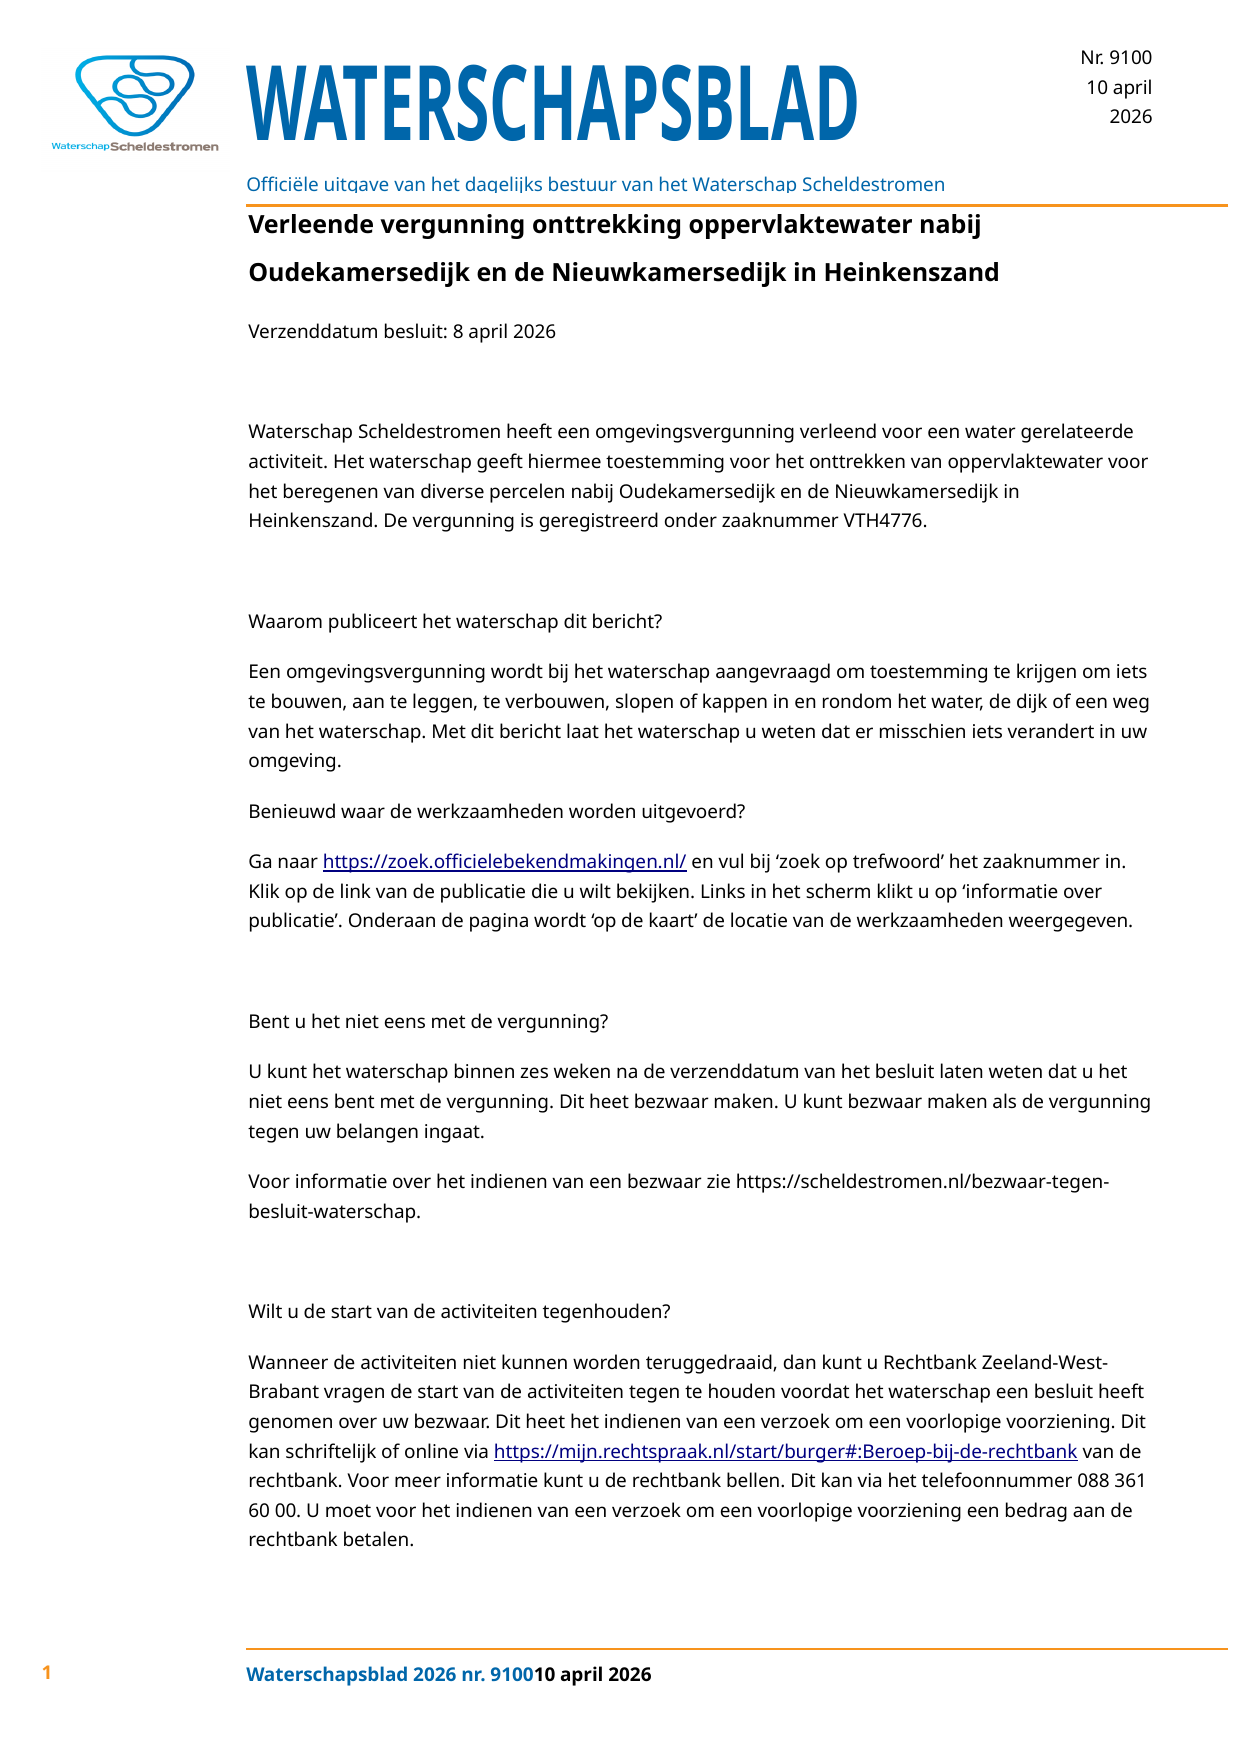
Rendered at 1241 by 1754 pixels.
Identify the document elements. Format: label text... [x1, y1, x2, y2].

text Voor informatie over het indienen van een bezwaar zie https://scheldestromen.nl/bezwaar-tegen-besluit-waterschap. [248, 1168, 1152, 1224]
text U kunt het waterschap binnen zes weken na de verzenddatum van het besluit laten weten dat u het niet eens bent met de vergunning. Dit heet bezwaar maken. U kunt bezwaar maken als de vergunning tegen uw belangen ingaat. [248, 1059, 1152, 1144]
text Wilt u de start van de activiteiten tegenhouden? [248, 1299, 1152, 1324]
text Waarom publiceert het waterschap dit bericht? [248, 608, 1152, 634]
text Een omgevingsvergunning wordt bij het waterschap aangevraagd om toestemming te krijgen om iets te bouwen, aan te leggen, te verbouwen, slopen of kappen in en rondom het water, de dijk of een weg van het waterschap. Met dit bericht laat het waterschap u weten dat er misschien iets verandert in uw omgeving. [248, 659, 1152, 773]
text Ga naar https://zoek.officielebekendmakingen.nl/ en vul bij ‘zoek op trefwoord’ het zaaknummer in. Klik op de link van de publicatie die u wilt bekijken. Links in het scherm klikt u op ‘informatie over publicatie’. Onderaan de pagina wordt ‘op de kaart’ de locatie van de werkzaamheden weergegeven. [248, 848, 1152, 933]
text Verzenddatum besluit: 8 april 2026 [248, 318, 1152, 344]
text Bent u het niet eens met de vergunning? [248, 1008, 1152, 1034]
text Waterschap Scheldestromen heeft een omgevingsvergunning verleend voor een water gerelateerde activiteit. Het waterschap geeft hiermee toestemming voor het onttrekken van oppervlaktewater voor het beregenen van diverse percelen nabij Oudekamersedijk en de Nieuwkamersedijk in Heinkenszand. De vergunning is geregistreerd onder zaaknummer VTH4776. [248, 419, 1152, 533]
text Verleende vergunning onttrekking oppervlaktewater nabij Oudekamersedijk en de Nieuwkamersedijk in Heinkenszand [248, 207, 1152, 288]
text Benieuwd waar de werkzaamheden worden uitgevoerd? [248, 798, 1152, 824]
text Wanneer de activiteiten niet kunnen worden teruggedraaid, dan kunt u Rechtbank Zeeland-West-Brabant vragen de start van de activiteiten tegen te houden voordat het waterschap een besluit heeft genomen over uw bezwaar. Dit heet het indienen van een verzoek om een voorlopige voorziening. Dit kan schriftelijk of online via https://mijn.rechtspraak.nl/start/burger#:Beroep-bij-de-rechtbank van de rechtbank. Voor meer informatie kunt u de rechtbank bellen. Dit kan via het telefoonnummer 088 361 60 00. U moet voor het indienen van een verzoek om een voorlopige voorziening een bedrag aan de rechtbank betalen. [248, 1349, 1152, 1552]
picture [41, 47, 231, 172]
